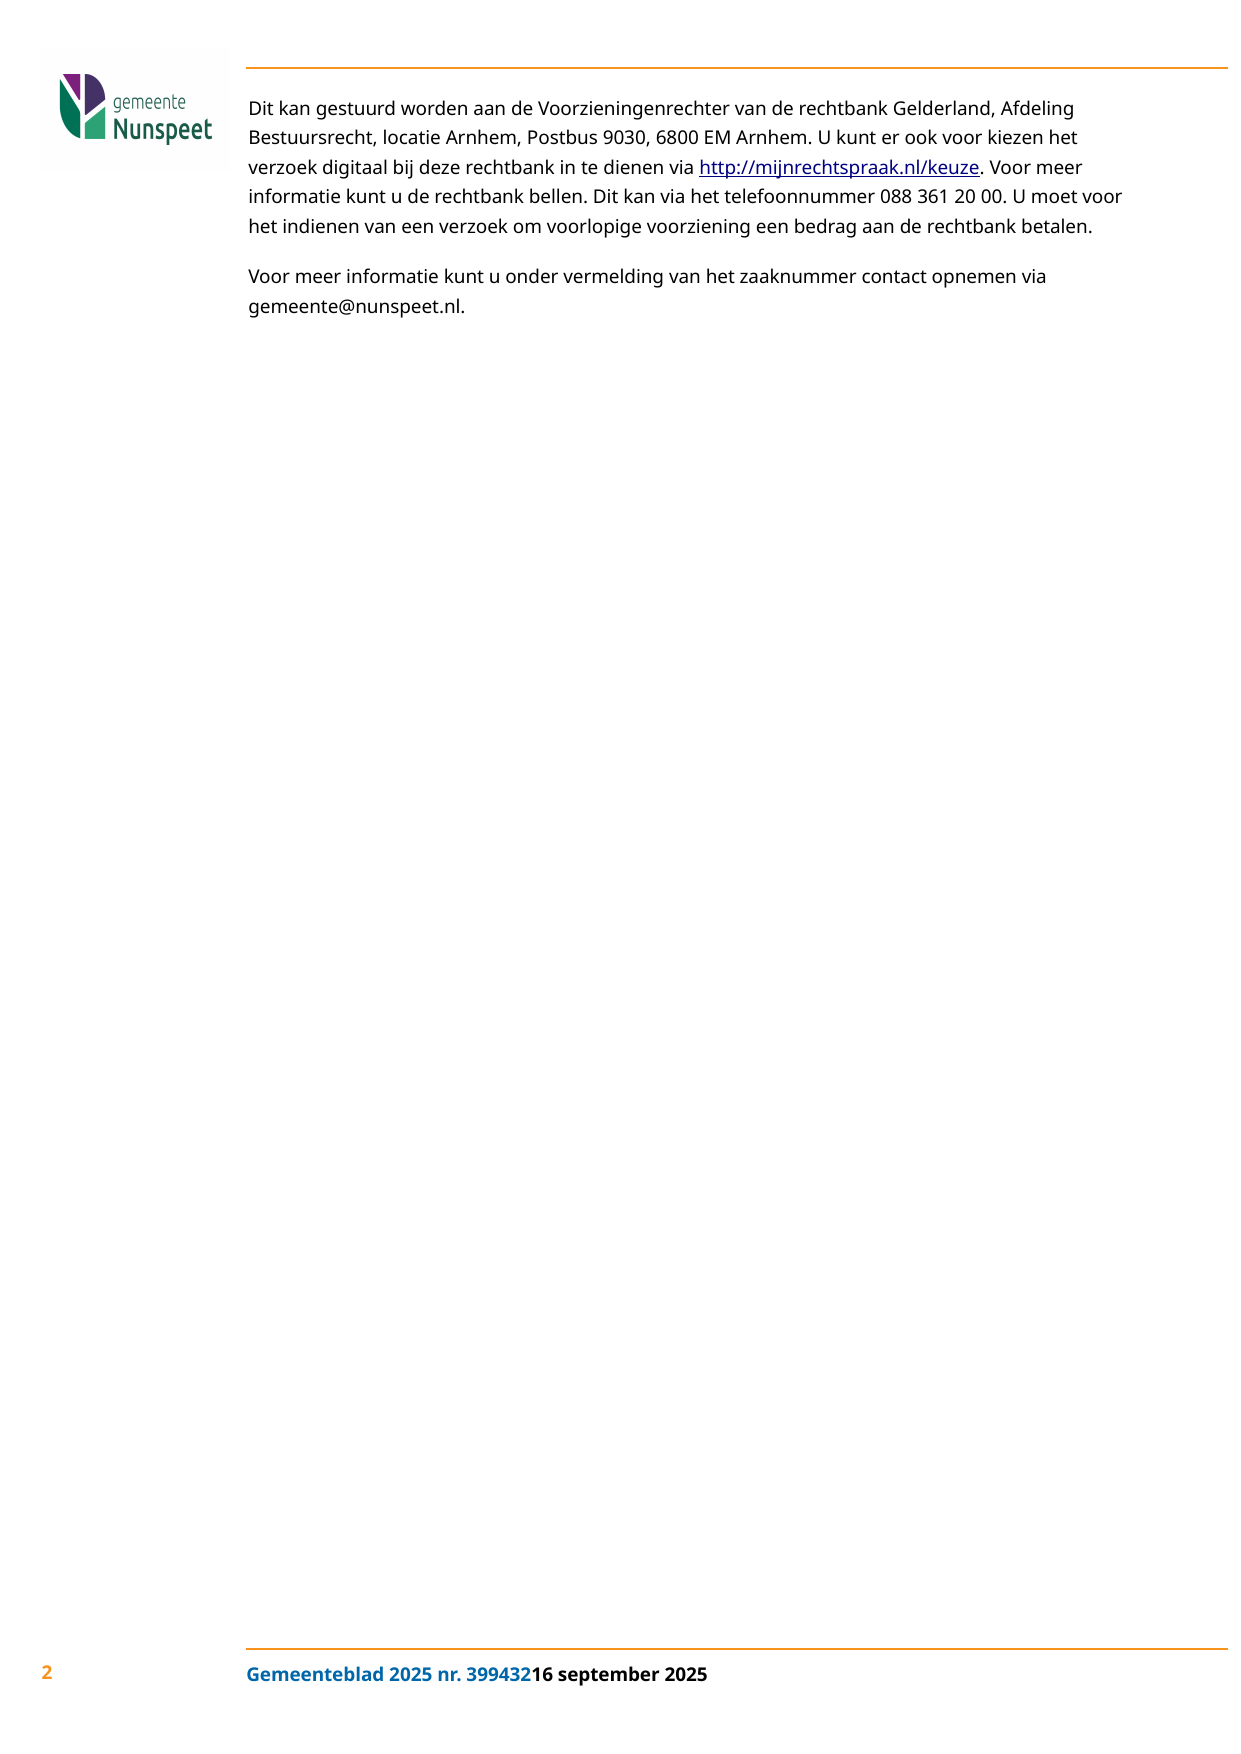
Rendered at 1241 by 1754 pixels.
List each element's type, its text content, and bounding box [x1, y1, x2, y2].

picture [41, 47, 231, 172]
text Dit kan gestuurd worden aan de Voorzieningenrechter van de rechtbank Gelderland, Afdeling Bestuursrecht, locatie Arnhem, Postbus 9030, 6800 EM Arnhem. U kunt er ook voor kiezen het verzoek digitaal bij deze rechtbank in te dienen via http://mijnrechtspraak.nl/keuze. Voor meer informatie kunt u de rechtbank bellen. Dit kan via het telefoonnummer 088 361 20 00. U moet voor het indienen van een verzoek om voorlopige voorziening een bedrag aan de rechtbank betalen. [248, 95, 1152, 239]
text Voor meer informatie kunt u onder vermelding van het zaaknummer contact opnemen via gemeente@nunspeet.nl. [248, 263, 1152, 319]
